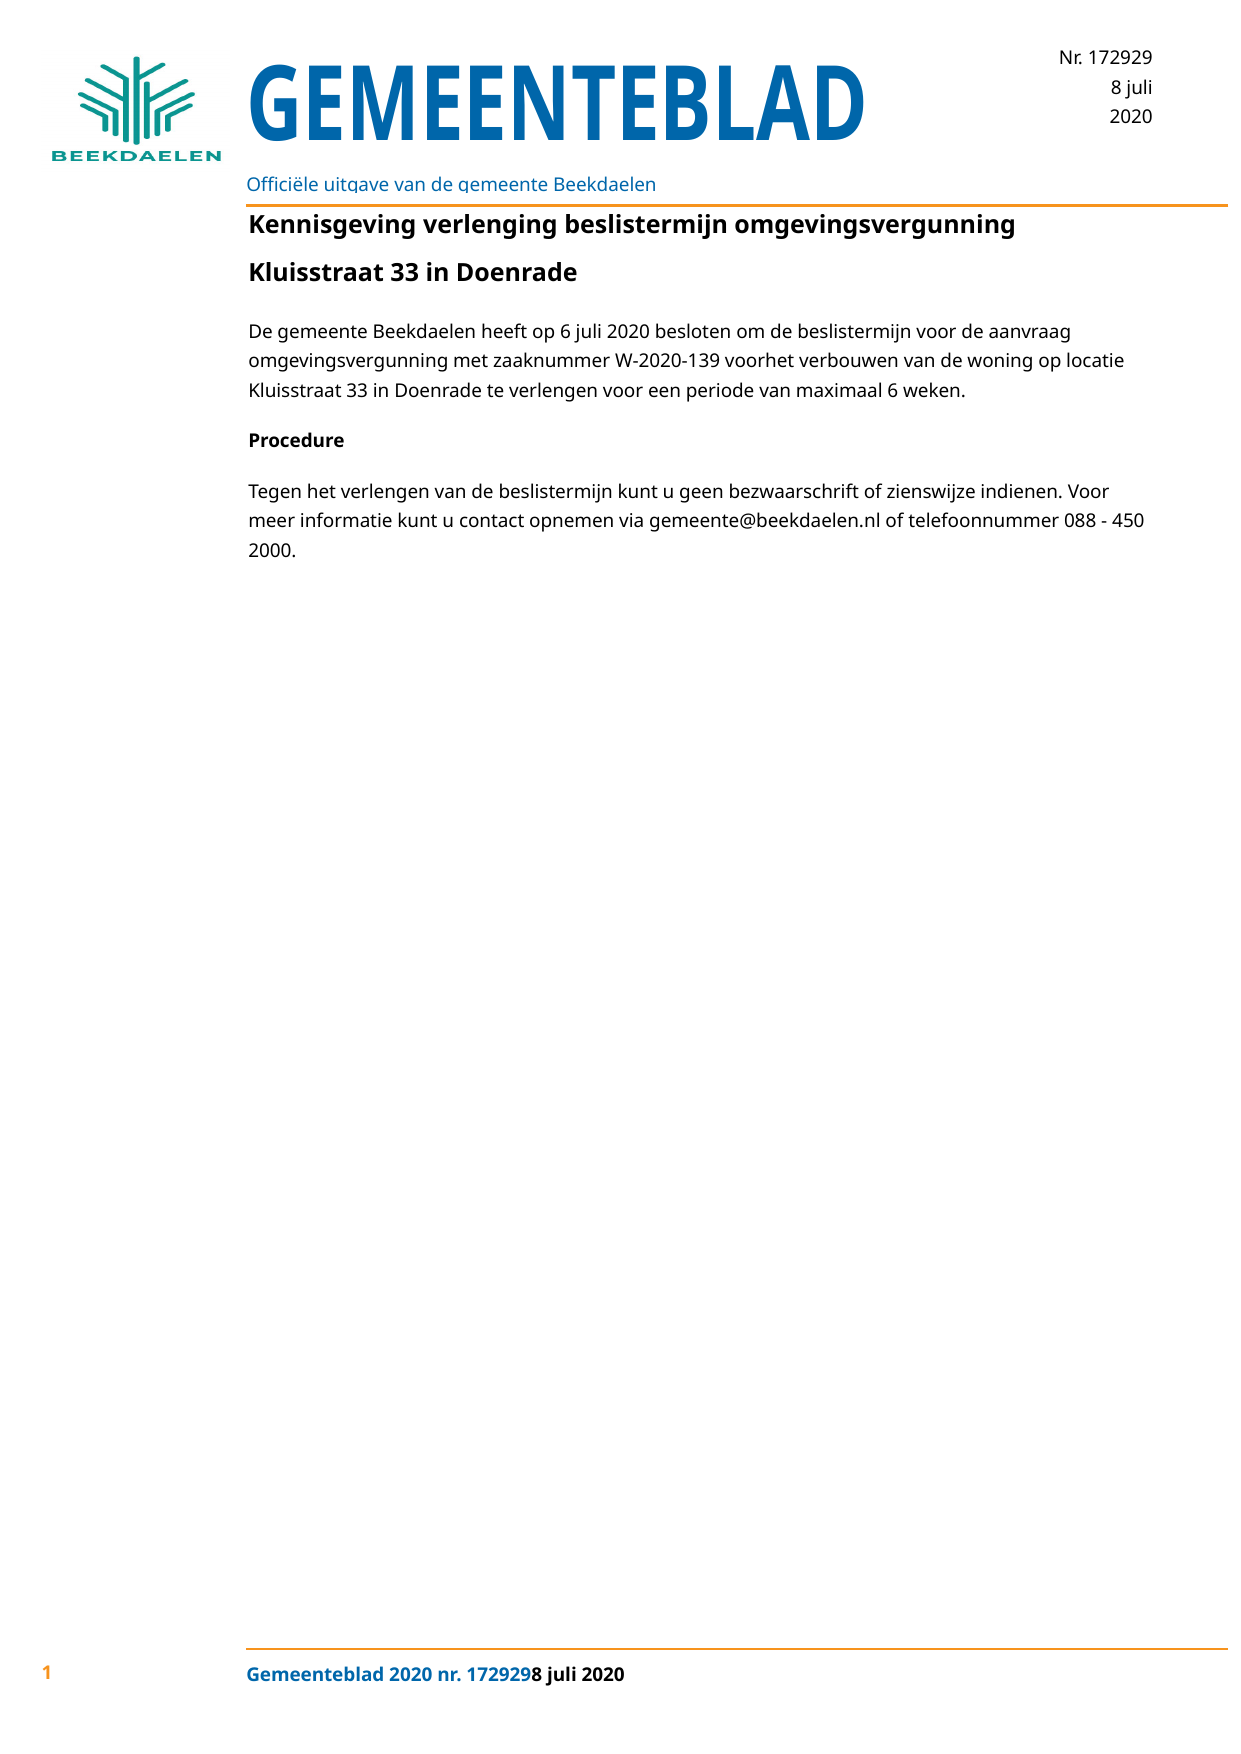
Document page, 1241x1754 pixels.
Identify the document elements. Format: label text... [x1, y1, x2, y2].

text Kennisgeving verlenging beslistermijn omgevingsvergunning Kluisstraat 33 in Doenrade [248, 207, 1152, 288]
text De gemeente Beekdaelen heeft op 6 juli 2020 besloten om de beslistermijn voor de aanvraag omgevingsvergunning met zaaknummer W-2020-139 voorhet verbouwen van de woning op locatie Kluisstraat 33 in Doenrade te verlengen voor een periode van maximaal 6 weken. [248, 318, 1152, 403]
picture [41, 47, 231, 172]
text Tegen het verlengen van de beslistermijn kunt u geen bezwaarschrift of zienswijze indienen. Voor meer informatie kunt u contact opnemen via gemeente@beekdaelen.nl of telefoonnummer 088 - 450 2000. [248, 478, 1152, 563]
text Procedure [248, 427, 1152, 453]
